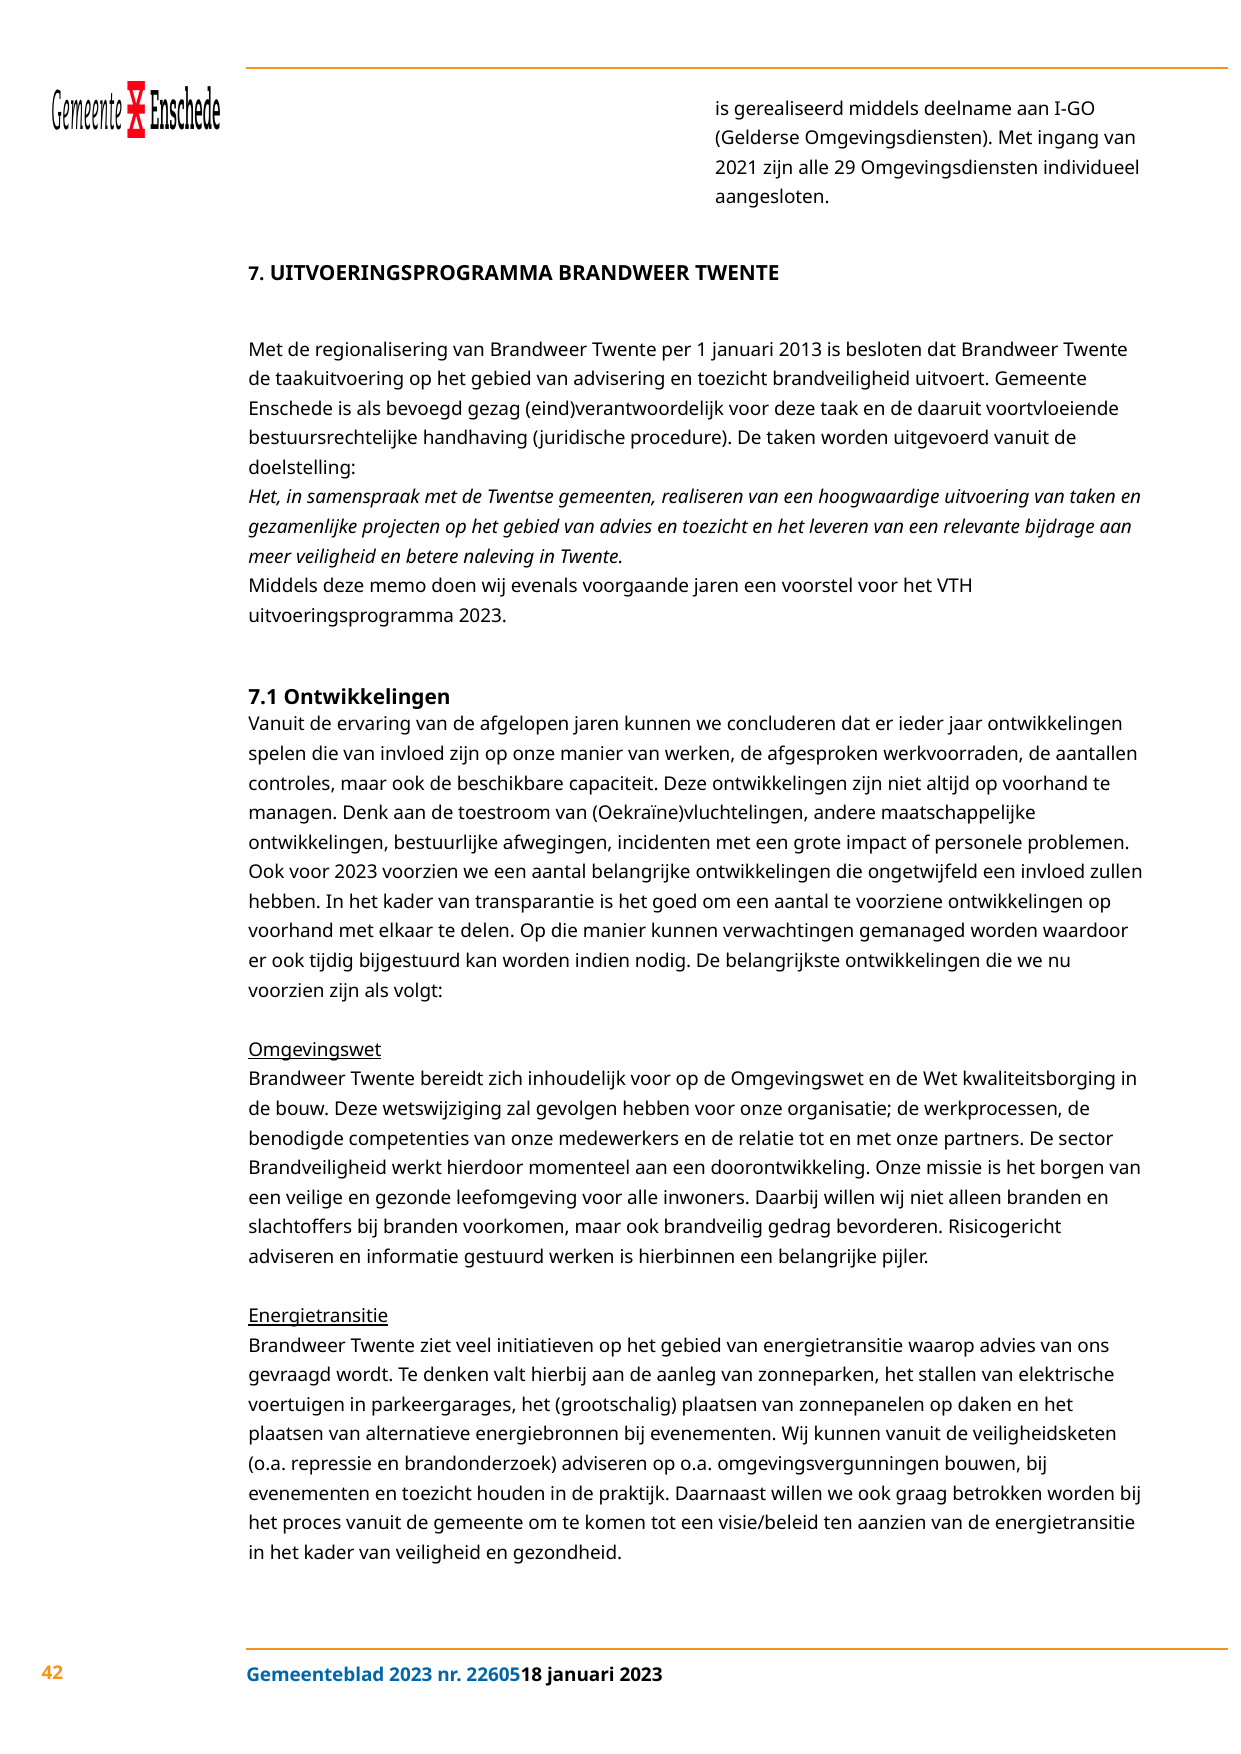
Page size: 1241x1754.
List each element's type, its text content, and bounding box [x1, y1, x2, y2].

table_cell [248, 95, 715, 209]
text Brandweer Twente ziet veel initiatieven op het gebied van energietransitie waarop advies van ons gevraagd wordt. Te denken valt hierbij aan de aanleg van zonneparken, het stallen van elektrische voertuigen in parkeergarages, het (grootschalig) plaatsen van zonnepanelen op daken en het plaatsen van alternatieve energiebronnen bij evenementen. Wij kunnen vanuit de veiligheidsketen (o.a. repressie en brandonderzoek) adviseren op o.a. omgevingsvergunningen bouwen, bij evenementen en toezicht houden in de praktijk. Daarnaast willen we ook graag betrokken worden bij het proces vanuit de gemeente om te komen tot een visie/beleid ten aanzien van de energietransitie in het kader van veiligheid en gezondheid. [248, 1332, 1152, 1564]
text Het, in samenspraak met de Twentse gemeenten, realiseren van een hoogwaardige uitvoering van taken en gezamenlijke projecten op het gebied van advies en toezicht en het leveren van een relevante bijdrage aan meer veiligheid en betere naleving in Twente. [248, 484, 1152, 569]
table_cell is gerealiseerd middels deelname aan I-GO (Gelderse Omgevingsdiensten). Met ingang van 2021 zijn alle 29 Omgevingsdiensten individueel aangesloten. [715, 95, 1152, 209]
text Brandweer Twente bereidt zich inhoudelijk voor op de Omgevingswet en de Wet kwaliteitsborging in de bouw. Deze wetswijziging zal gevolgen hebben voor onze organisatie; de werkprocessen, de benodigde competenties van onze medewerkers en de relatie tot en met onze partners. De sector Brandveiligheid werkt hierdoor momenteel aan een doorontwikkeling. Onze missie is het borgen van een veilige en gezonde leefomgeving voor alle inwoners. Daarbij willen wij niet alleen branden en slachtoffers bij branden voorkomen, maar ook brandveilig gedrag bevorderen. Risicogericht adviseren en informatie gestuurd werken is hierbinnen een belangrijke pijler. [248, 1066, 1152, 1269]
text Met de regionalisering van Brandweer Twente per 1 januari 2013 is besloten dat Brandweer Twente de taakuitvoering op het gebied van advisering en toezicht brandveiligheid uitvoert. Gemeente Enschede is als bevoegd gezag (eind)verantwoordelijk voor deze taak en de daaruit voortvloeiende bestuursrechtelijke handhaving (juridische procedure). De taken worden uitgevoerd vanuit de doelstelling: [248, 336, 1152, 480]
text Vanuit de ervaring van de afgelopen jaren kunnen we concluderen dat er ieder jaar ontwikkelingen spelen die van invloed zijn op onze manier van werken, de afgesproken werkvoorraden, de aantallen controles, maar ook de beschikbare capaciteit. Deze ontwikkelingen zijn niet altijd op voorhand te managen. Denk aan de toestroom van (Oekraïne)vluchtelingen, andere maatschappelijke ontwikkelingen, bestuurlijke afwegingen, incidenten met een grote impact of personele problemen. Ook voor 2023 voorzien we een aantal belangrijke ontwikkelingen die ongetwijfeld een invloed zullen hebben. In het kader van transparantie is het goed om een aantal te voorziene ontwikkelingen op voorhand met elkaar te delen. Op die manier kunnen verwachtingen gemanaged worden waardoor er ook tijdig bijgestuurd kan worden indien nodig. De belangrijkste ontwikkelingen die we nu voorzien zijn als volgt: [248, 711, 1152, 1002]
text 7.1 Ontwikkelingen [248, 682, 1152, 711]
text Middels deze memo doen wij evenals voorgaande jaren een voorstel voor het VTH uitvoeringsprogramma 2023. [248, 572, 1152, 628]
text Energietransitie [248, 1302, 1152, 1328]
picture [41, 47, 231, 172]
text 7. UITVOERINGSPROGRAMMA BRANDWEER TWENTE [248, 258, 1152, 287]
text Omgevingswet [248, 1036, 1152, 1062]
